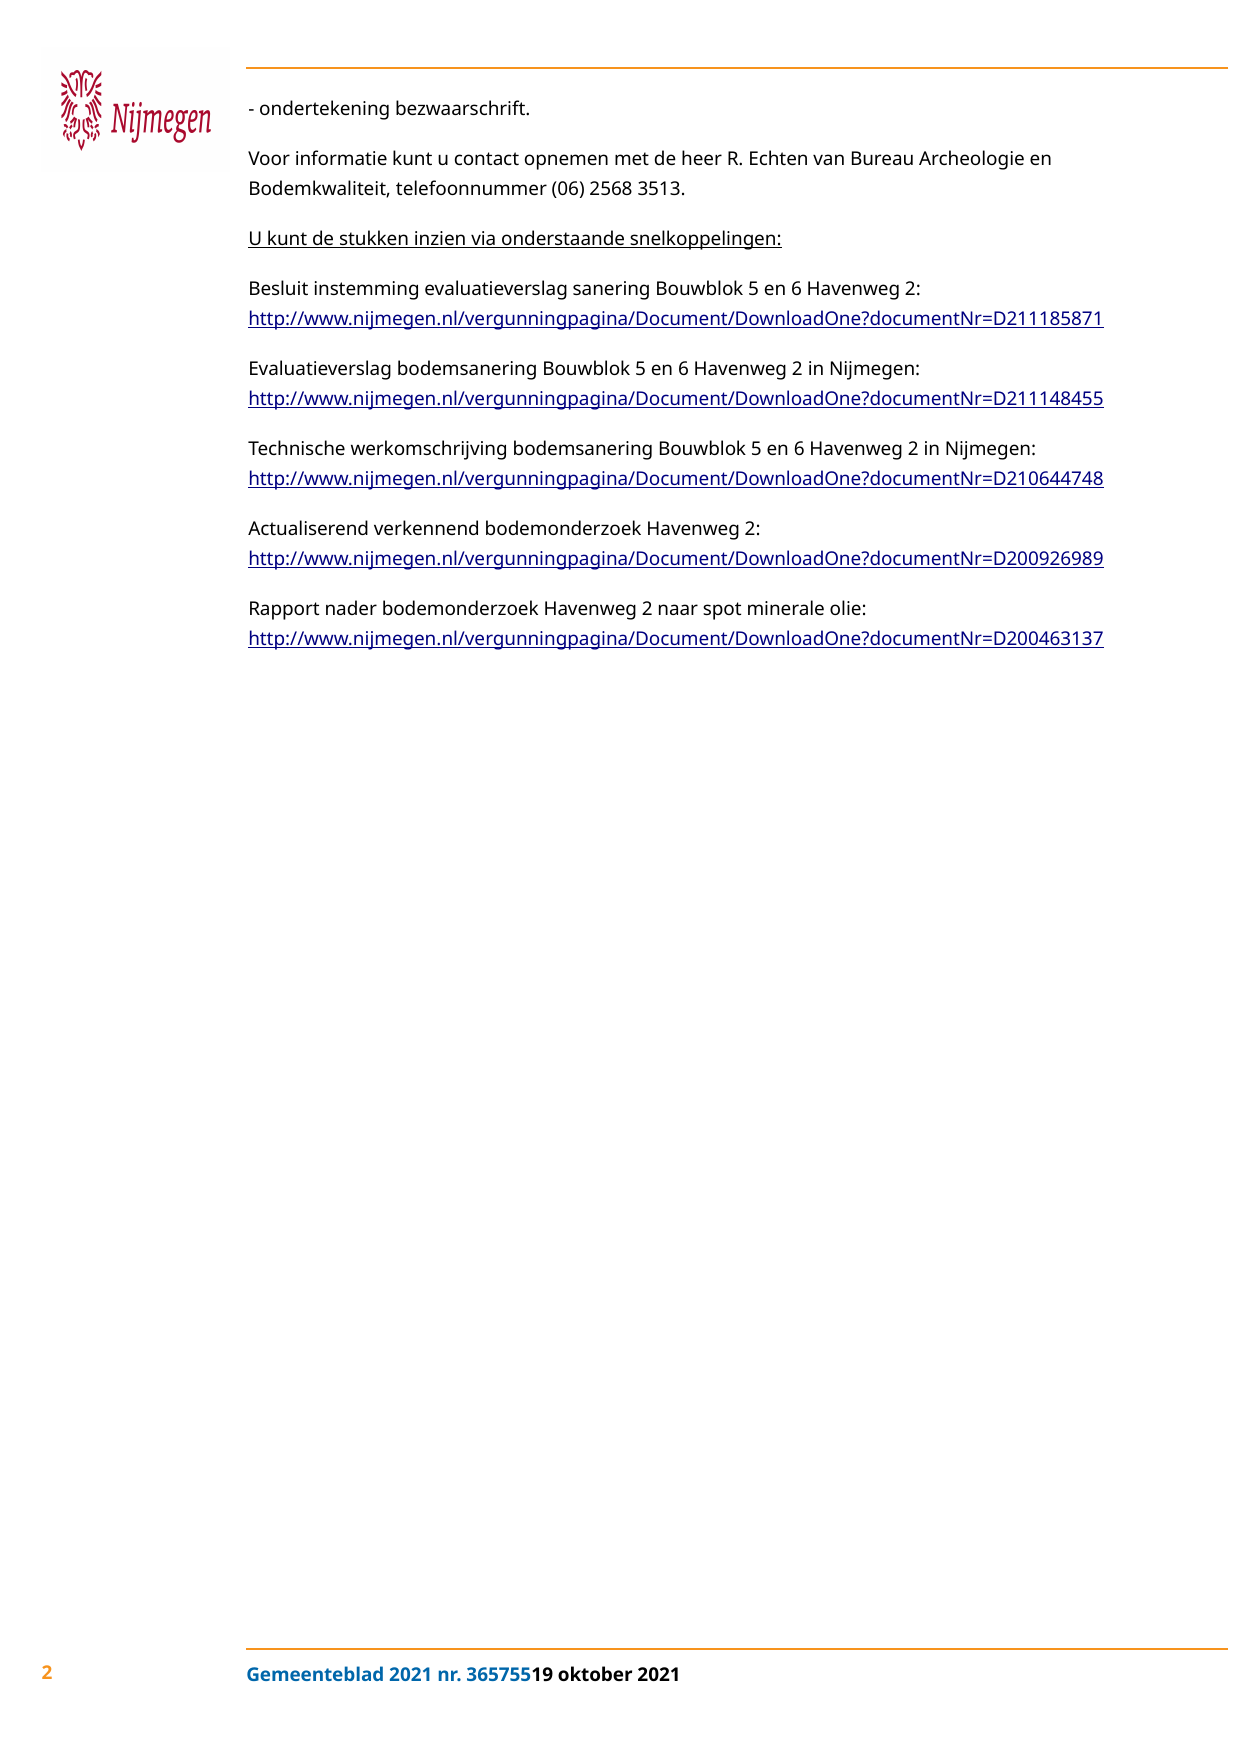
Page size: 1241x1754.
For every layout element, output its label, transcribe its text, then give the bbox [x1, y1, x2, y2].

text Voor informatie kunt u contact opnemen met de heer R. Echten van Bureau Archeologie en Bodemkwaliteit, telefoonnummer (06) 2568 3513. [248, 145, 1152, 201]
text Rapport nader bodemonderzoek Havenweg 2 naar spot minerale olie: http://www.nijmegen.nl/vergunningpagina/Document/DownloadOne?documentNr=D200463137 [248, 596, 1152, 651]
text Technische werkomschrijving bodemsanering Bouwblok 5 en 6 Havenweg 2 in Nijmegen: http://www.nijmegen.nl/vergunningpagina/Document/DownloadOne?documentNr=D210644748 [248, 436, 1152, 491]
text Actualiserend verkennend bodemonderzoek Havenweg 2: http://www.nijmegen.nl/vergunningpagina/Document/DownloadOne?documentNr=D200926989 [248, 516, 1152, 571]
text - ondertekening bezwaarschrift. [248, 95, 1152, 121]
text Evaluatieverslag bodemsanering Bouwblok 5 en 6 Havenweg 2 in Nijmegen: http://www.nijmegen.nl/vergunningpagina/Document/DownloadOne?documentNr=D211148455 [248, 356, 1152, 411]
text U kunt de stukken inzien via onderstaande snelkoppelingen: [248, 225, 1152, 251]
picture [41, 47, 231, 172]
text Besluit instemming evaluatieverslag sanering Bouwblok 5 en 6 Havenweg 2: http://www.nijmegen.nl/vergunningpagina/Document/DownloadOne?documentNr=D211185871 [248, 276, 1152, 331]
